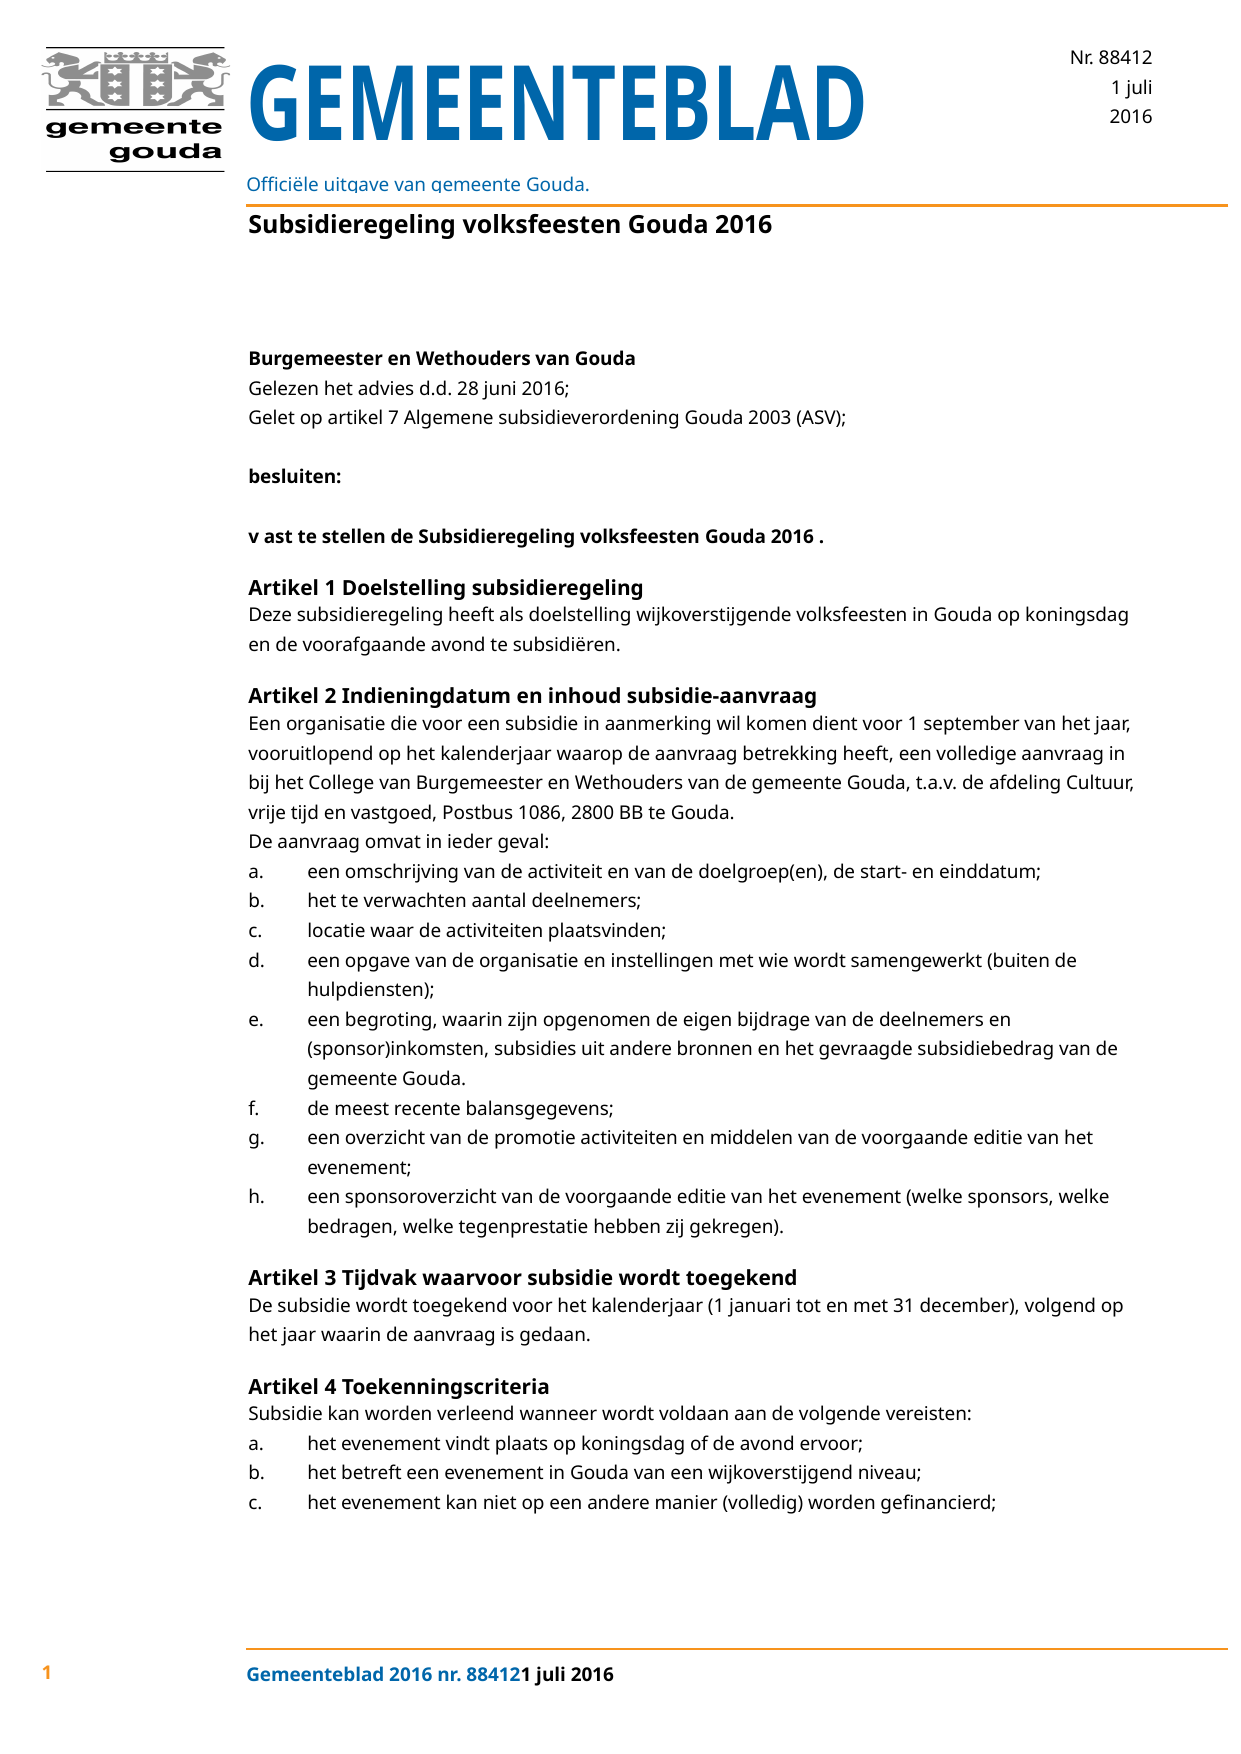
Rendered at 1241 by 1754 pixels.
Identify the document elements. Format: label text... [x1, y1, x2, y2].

text Gelet op artikel 7 Algemene subsidieverordening Gouda 2003 (ASV); [248, 404, 1152, 430]
list het evenement kan niet op een andere manier (volledig) worden gefinancierd; [248, 1489, 1152, 1515]
text Artikel 3 Tijdvak waarvoor subsidie wordt toegekend [248, 1263, 1152, 1292]
text De subsidie wordt toegekend voor het kalenderjaar (1 januari tot en met 31 december), volgend op het jaar waarin de aanvraag is gedaan. [248, 1292, 1152, 1347]
text Artikel 1 Doelstelling subsidieregeling [248, 573, 1152, 602]
list het betreft een evenement in Gouda van een wijkoverstijgend niveau; [248, 1459, 1152, 1485]
text Een organisatie die voor een subsidie in aanmerking wil komen dient voor 1 september van het jaar, [248, 710, 1152, 736]
list de meest recente balansgegevens; [248, 1095, 1152, 1120]
text Burgemeester en Wethouders van Gouda [248, 345, 1152, 371]
list een begroting, waarin zijn opgenomen de eigen bijdrage van de deelnemers en (sponsor)inkomsten, subsidies uit andere bronnen en het gevraagde subsidiebedrag van de gemeente Gouda. [248, 1006, 1152, 1091]
list het te verwachten aantal deelnemers; [248, 888, 1152, 913]
text v ast te stellen de Subsidieregeling volksfeesten Gouda 2016 . [248, 523, 1152, 548]
list een omschrijving van de activiteit en van de doelgroep(en), de start- en einddatum; [248, 858, 1152, 884]
text besluiten: [248, 464, 1152, 489]
text Deze subsidieregeling heeft als doelstelling wijkoverstijgende volksfeesten in Gouda op koningsdag en de voorafgaande avond te subsidiëren. [248, 602, 1152, 657]
text De aanvraag omvat in ieder geval: [248, 828, 1152, 854]
list een overzicht van de promotie activiteiten en middelen van de voorgaande editie van het evenement; [248, 1124, 1152, 1179]
text Artikel 4 Toekenningscriteria [248, 1372, 1152, 1400]
list locatie waar de activiteiten plaatsvinden; [248, 917, 1152, 943]
list een opgave van de organisatie en instellingen met wie wordt samengewerkt (buiten de hulpdiensten); [248, 947, 1152, 1002]
picture [41, 47, 231, 172]
list het evenement vindt plaats op koningsdag of de avond ervoor; [248, 1430, 1152, 1456]
text Gelezen het advies d.d. 28 juni 2016; [248, 375, 1152, 401]
list een sponsoroverzicht van de voorgaande editie van het evenement (welke sponsors, welke bedragen, welke tegenprestatie hebben zij gekregen). [248, 1183, 1152, 1239]
text vooruitlopend op het kalenderjaar waarop de aanvraag betrekking heeft, een volledige aanvraag in bij het College van Burgemeester en Wethouders van de gemeente Gouda, t.a.v. de afdeling Cultuur, vrije tijd en vastgoed, Postbus 1086, 2800 BB te Gouda. [248, 740, 1152, 824]
text Subsidie kan worden verleend wanneer wordt voldaan aan de volgende vereisten: [248, 1400, 1152, 1426]
text Subsidieregeling volksfeesten Gouda 2016 [248, 207, 1152, 241]
text Artikel 2 Indieningdatum en inhoud subsidie-aanvraag [248, 682, 1152, 710]
